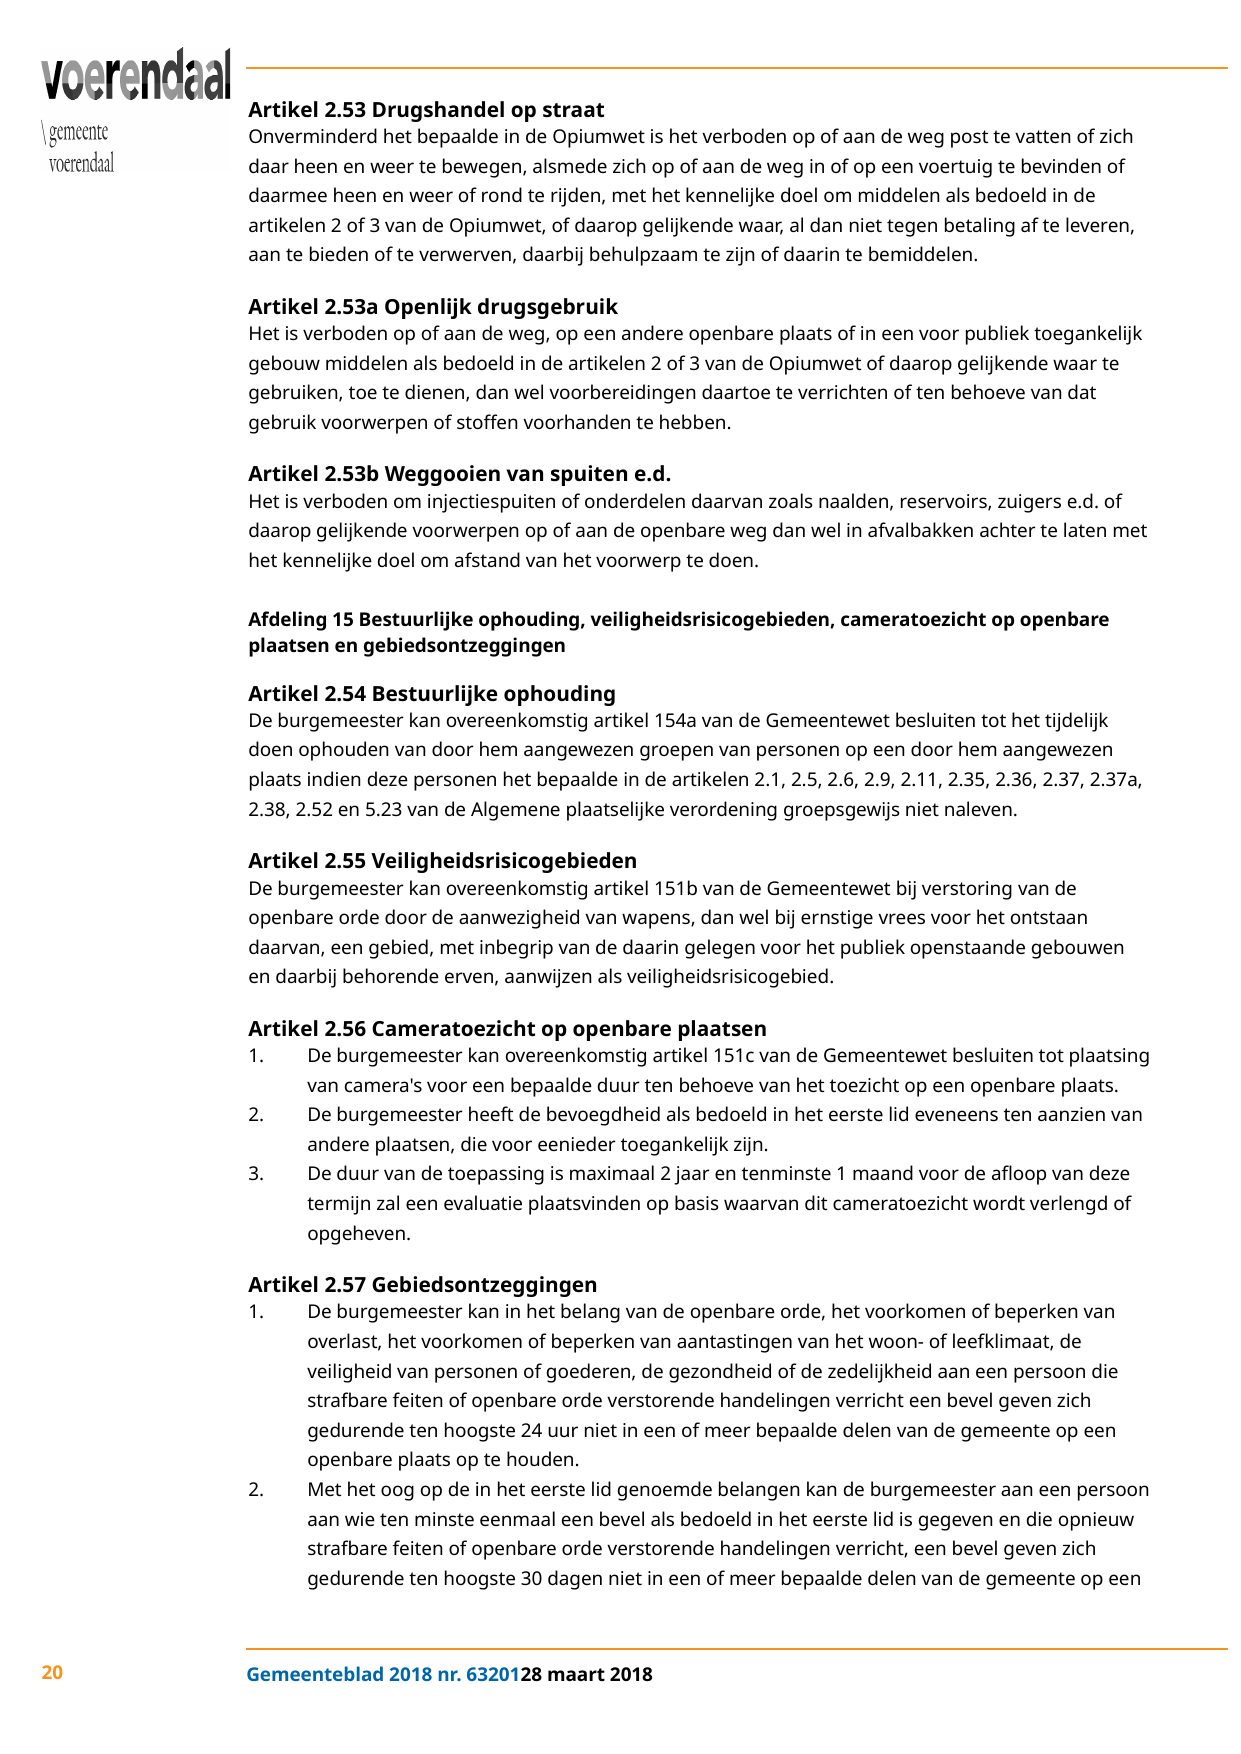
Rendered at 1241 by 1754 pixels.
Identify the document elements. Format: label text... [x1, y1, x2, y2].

list De burgemeester heeft de bevoegdheid als bedoeld in het eerste lid eveneens ten aanzien van andere plaatsen, die voor eenieder toegankelijk zijn. [248, 1101, 1152, 1157]
text Artikel 2.57 Gebiedsontzeggingen [248, 1270, 1152, 1299]
text Het is verboden om injectiespuiten of onderdelen daarvan zoals naalden, reservoirs, zuigers e.d. of daarop gelijkende voorwerpen op of aan de openbare weg dan wel in afvalbakken achter te laten met het kennelijke doel om afstand van het voorwerp te doen. [248, 488, 1152, 573]
text Artikel 2.53b Weggooien van spuiten e.d. [248, 459, 1152, 488]
text Artikel 2.53a Openlijk drugsgebruik [248, 292, 1152, 320]
text Artikel 2.56 Cameratoezicht op openbare plaatsen [248, 1014, 1152, 1042]
text Afdeling 15 Bestuurlijke ophouding, veiligheidsrisicogebieden, cameratoezicht op openbare plaatsen en gebiedsontzeggingen [248, 606, 1152, 658]
picture [41, 47, 231, 172]
list De burgemeester kan in het belang van de openbare orde, het voorkomen of beperken van overlast, het voorkomen of beperken van aantastingen van het woon- of leefklimaat, de veiligheid van personen of goederen, de gezondheid of de zedelijkheid aan een persoon die strafbare feiten of openbare orde verstorende handelingen verricht een bevel geven zich gedurende ten hoogste 24 uur niet in een of meer bepaalde delen van de gemeente op een openbare plaats op te houden. [248, 1299, 1152, 1472]
text Het is verboden op of aan de weg, op een andere openbare plaats of in een voor publiek toegankelijk gebouw middelen als bedoeld in de artikelen 2 of 3 van de Opiumwet of daarop gelijkende waar te gebruiken, toe te dienen, dan wel voorbereidingen daartoe te verrichten of ten behoeve van dat gebruik voorwerpen of stoffen voorhanden te hebben. [248, 320, 1152, 435]
text Artikel 2.53 Drugshandel op straat [248, 95, 1152, 123]
text De burgemeester kan overeenkomstig artikel 154a van de Gemeentewet besluiten tot het tijdelijk doen ophouden van door hem aangewezen groepen van personen op een door hem aangewezen plaats indien deze personen het bepaalde in de artikelen 2.1, 2.5, 2.6, 2.9, 2.11, 2.35, 2.36, 2.37, 2.37a, 2.38, 2.52 en 5.23 van de Algemene plaatselijke verordening groepsgewijs niet naleven. [248, 707, 1152, 822]
list Met het oog op de in het eerste lid genoemde belangen kan de burgemeester aan een persoon aan wie ten minste eenmaal een bevel als bedoeld in het eerste lid is gegeven en die opnieuw strafbare feiten of openbare orde verstorende handelingen verricht, een bevel geven zich gedurende ten hoogste 30 dagen niet in een of meer bepaalde delen van de gemeente op een [248, 1476, 1152, 1591]
text Onverminderd het bepaalde in de Opiumwet is het verboden op of aan de weg post te vatten of zich daar heen en weer te bewegen, alsmede zich op of aan de weg in of op een voertuig te bevinden of daarmee heen en weer of rond te rijden, met het kennelijke doel om middelen als bedoeld in de artikelen 2 of 3 van de Opiumwet, of daarop gelijkende waar, al dan niet tegen betaling af te leveren, aan te bieden of te verwerven, daarbij behulpzaam te zijn of daarin te bemiddelen. [248, 123, 1152, 267]
list De duur van de toepassing is maximaal 2 jaar en tenminste 1 maand voor de afloop van deze termijn zal een evaluatie plaatsvinden op basis waarvan dit cameratoezicht wordt verlengd of opgeheven. [248, 1161, 1152, 1246]
text Artikel 2.55 Veiligheidsrisicogebieden [248, 846, 1152, 875]
text De burgemeester kan overeenkomstig artikel 151b van de Gemeentewet bij verstoring van de openbare orde door de aanwezigheid van wapens, dan wel bij ernstige vrees voor het ontstaan daarvan, een gebied, met inbegrip van de daarin gelegen voor het publiek openstaande gebouwen en daarbij behorende erven, aanwijzen als veiligheidsrisicogebied. [248, 875, 1152, 989]
text Artikel 2.54 Bestuurlijke ophouding [248, 679, 1152, 707]
list De burgemeester kan overeenkomstig artikel 151c van de Gemeentewet besluiten tot plaatsing van camera's voor een bepaalde duur ten behoeve van het toezicht op een openbare plaats. [248, 1042, 1152, 1098]
